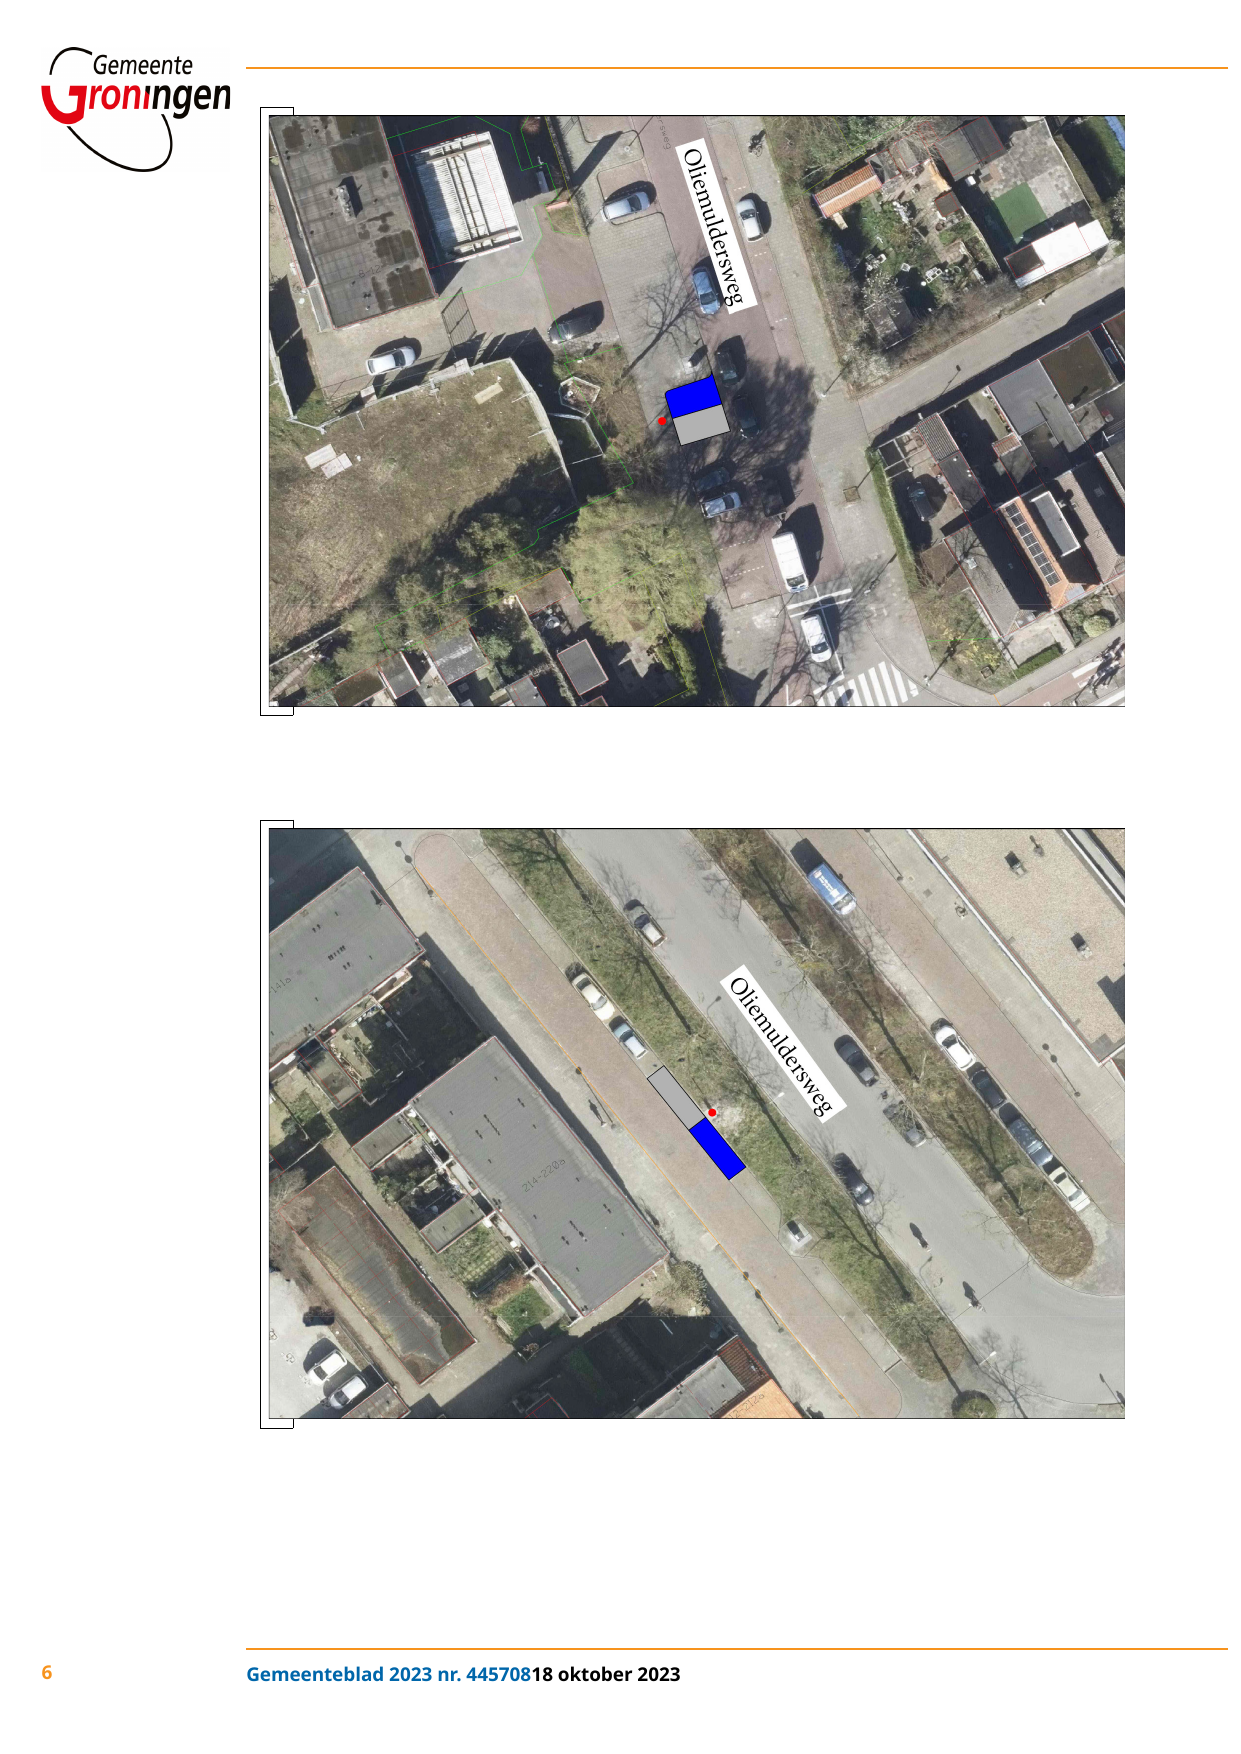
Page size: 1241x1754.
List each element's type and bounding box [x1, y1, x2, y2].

picture [268, 115, 1125, 707]
picture [268, 828, 1125, 1419]
picture [41, 47, 231, 172]
